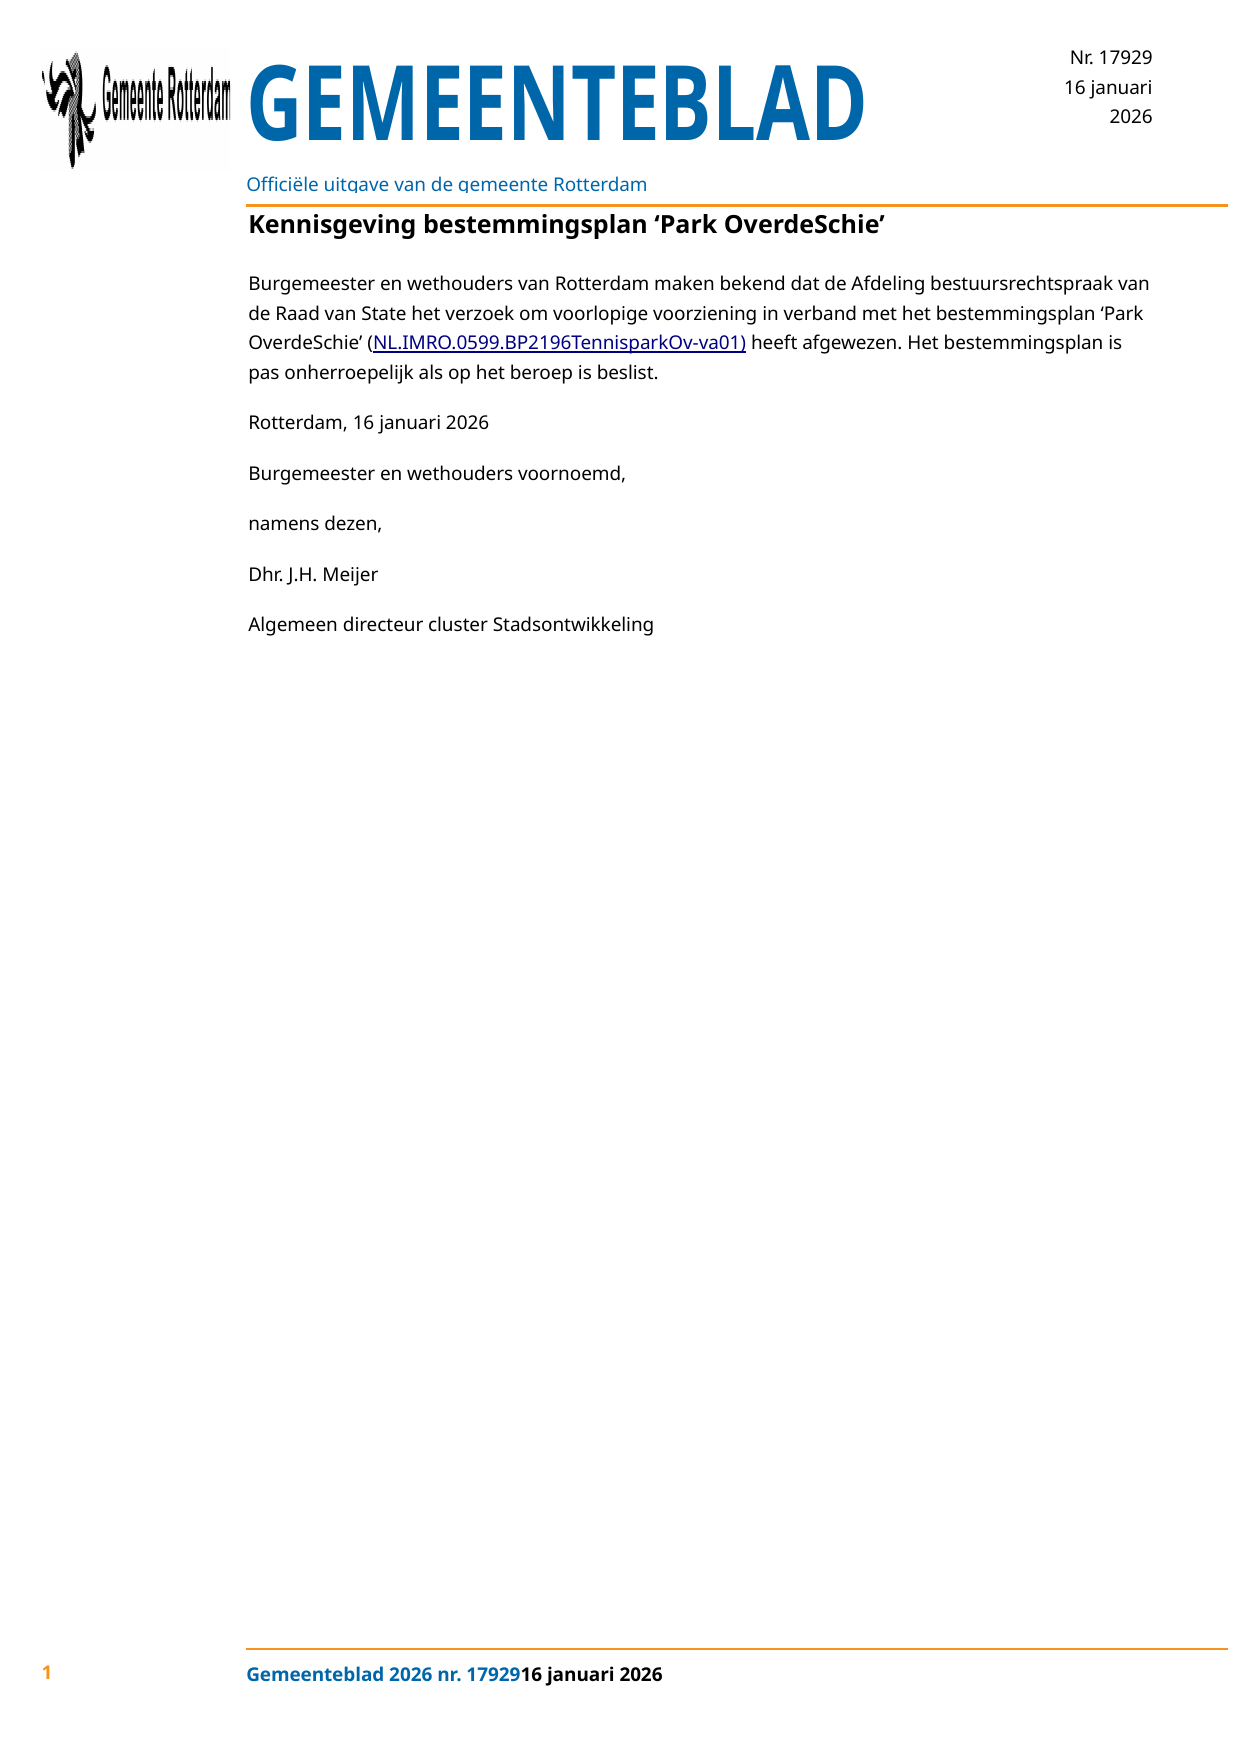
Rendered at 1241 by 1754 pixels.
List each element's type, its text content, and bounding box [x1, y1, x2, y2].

picture [41, 47, 231, 172]
text Burgemeester en wethouders van Rotterdam maken bekend dat de Afdeling bestuursrechtspraak van de Raad van State het verzoek om voorlopige voorziening in verband met het bestemmingsplan ‘Park OverdeSchie’ (NL.IMRO.0599.BP2196TennisparkOv-va01) heeft afgewezen. Het bestemmingsplan is pas onherroepelijk als op het beroep is beslist. [248, 270, 1152, 385]
text Burgemeester en wethouders voornoemd, [248, 460, 1152, 486]
text Algemeen directeur cluster Stadsontwikkeling [248, 611, 1152, 637]
text Rotterdam, 16 januari 2026 [248, 409, 1152, 435]
text Dhr. J.H. Meijer [248, 561, 1152, 586]
text Kennisgeving bestemmingsplan ‘Park OverdeSchie’ [248, 207, 1152, 241]
text namens dezen, [248, 510, 1152, 536]
